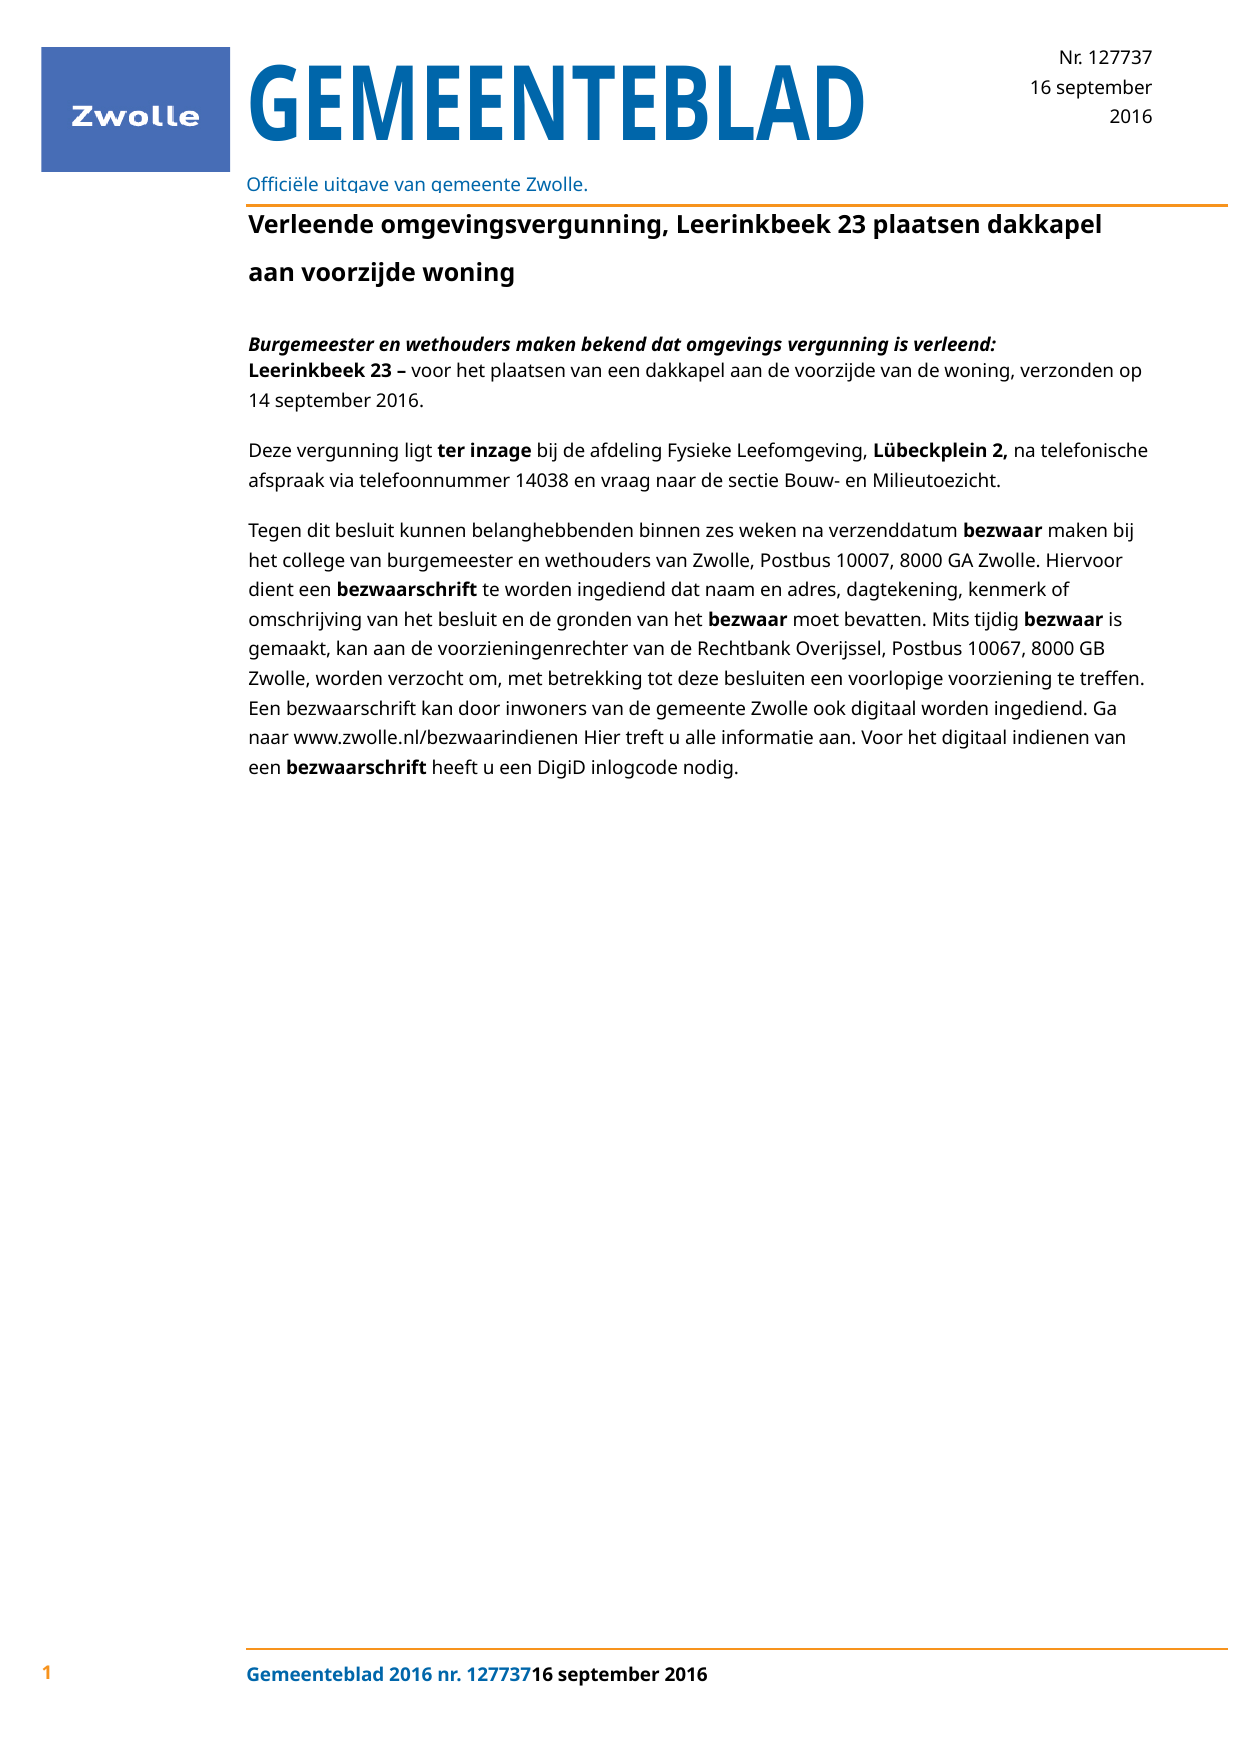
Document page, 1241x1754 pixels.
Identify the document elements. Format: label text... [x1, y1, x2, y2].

picture [41, 47, 231, 172]
text Burgemeester en wethouders maken bekend dat omgevings vergunning is verleend: [248, 331, 1152, 357]
text Leerinkbeek 23 – voor het plaatsen van een dakkapel aan de voorzijde van de woning, verzonden op 14 september 2016. [248, 357, 1152, 412]
text Deze vergunning ligt ter inzage bij de afdeling Fysieke Leefomgeving, Lübeckplein 2, na telefonische afspraak via telefoonnummer 14038 en vraag naar de sectie Bouw- en Milieutoezicht. [248, 437, 1152, 492]
text Verleende omgevingsvergunning, Leerinkbeek 23 plaatsen dakkapel aan voorzijde woning [248, 207, 1152, 288]
text Tegen dit besluit kunnen belanghebbenden binnen zes weken na verzenddatum bezwaar maken bij het college van burgemeester en wethouders van Zwolle, Postbus 10007, 8000 GA Zwolle. Hiervoor dient een bezwaarschrift te worden ingediend dat naam en adres, dagtekening, kenmerk of omschrijving van het besluit en de gronden van het bezwaar moet bevatten. Mits tijdig bezwaar is gemaakt, kan aan de voorzieningenrechter van de Rechtbank Overijssel, Postbus 10067, 8000 GB Zwolle, worden verzocht om, met betrekking tot deze besluiten een voorlopige voorziening te treffen. Een bezwaarschrift kan door inwoners van de gemeente Zwolle ook digitaal worden ingediend. Ga naar www.zwolle.nl/bezwaarindienen Hier treft u alle informatie aan. Voor het digitaal indienen van een bezwaarschrift heeft u een DigiD inlogcode nodig. [248, 517, 1152, 779]
